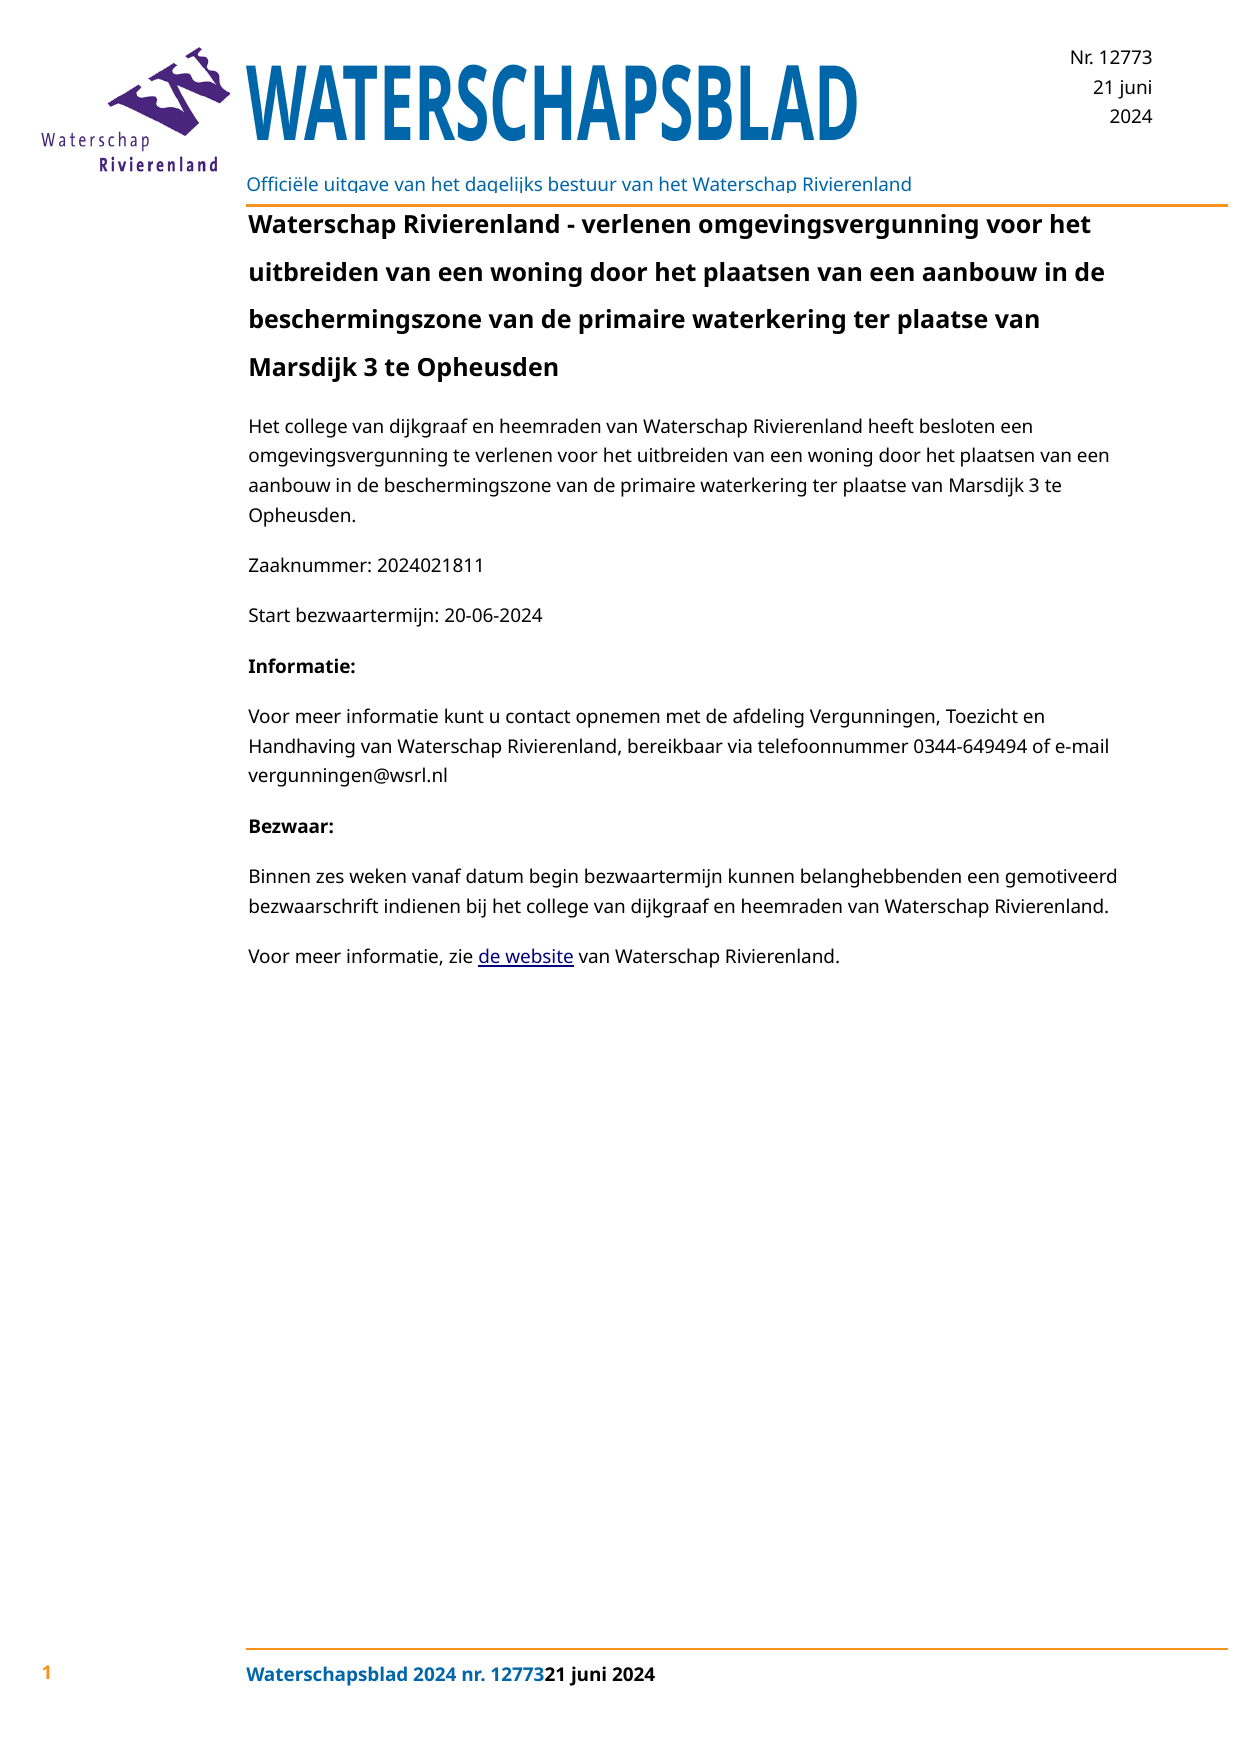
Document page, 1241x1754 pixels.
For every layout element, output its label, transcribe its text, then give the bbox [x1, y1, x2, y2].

text Het college van dijkgraaf en heemraden van Waterschap Rivierenland heeft besloten een omgevingsvergunning te verlenen voor het uitbreiden van een woning door het plaatsen van een aanbouw in de beschermingszone van de primaire waterkering ter plaatse van Marsdijk 3 te Opheusden. [248, 413, 1152, 528]
text Voor meer informatie, zie de website van Waterschap Rivierenland. [248, 943, 1152, 969]
picture [41, 47, 231, 172]
text Waterschap Rivierenland - verlenen omgevingsvergunning voor het uitbreiden van een woning door het plaatsen van een aanbouw in de beschermingszone van de primaire waterkering ter plaatse van Marsdijk 3 te Opheusden [248, 207, 1152, 384]
text Voor meer informatie kunt u contact opnemen met de afdeling Vergunningen, Toezicht en Handhaving van Waterschap Rivierenland, bereikbaar via telefoonnummer 0344-649494 of e-mail vergunningen@wsrl.nl [248, 703, 1152, 788]
text Zaaknummer: 2024021811 [248, 552, 1152, 578]
text Binnen zes weken vanaf datum begin bezwaartermijn kunnen belanghebbenden een gemotiveerd bezwaarschrift indienen bij het college van dijkgraaf en heemraden van Waterschap Rivierenland. [248, 863, 1152, 919]
text Start bezwaartermijn: 20-06-2024 [248, 603, 1152, 628]
text Bezwaar: [248, 813, 1152, 839]
text Informatie: [248, 653, 1152, 679]
